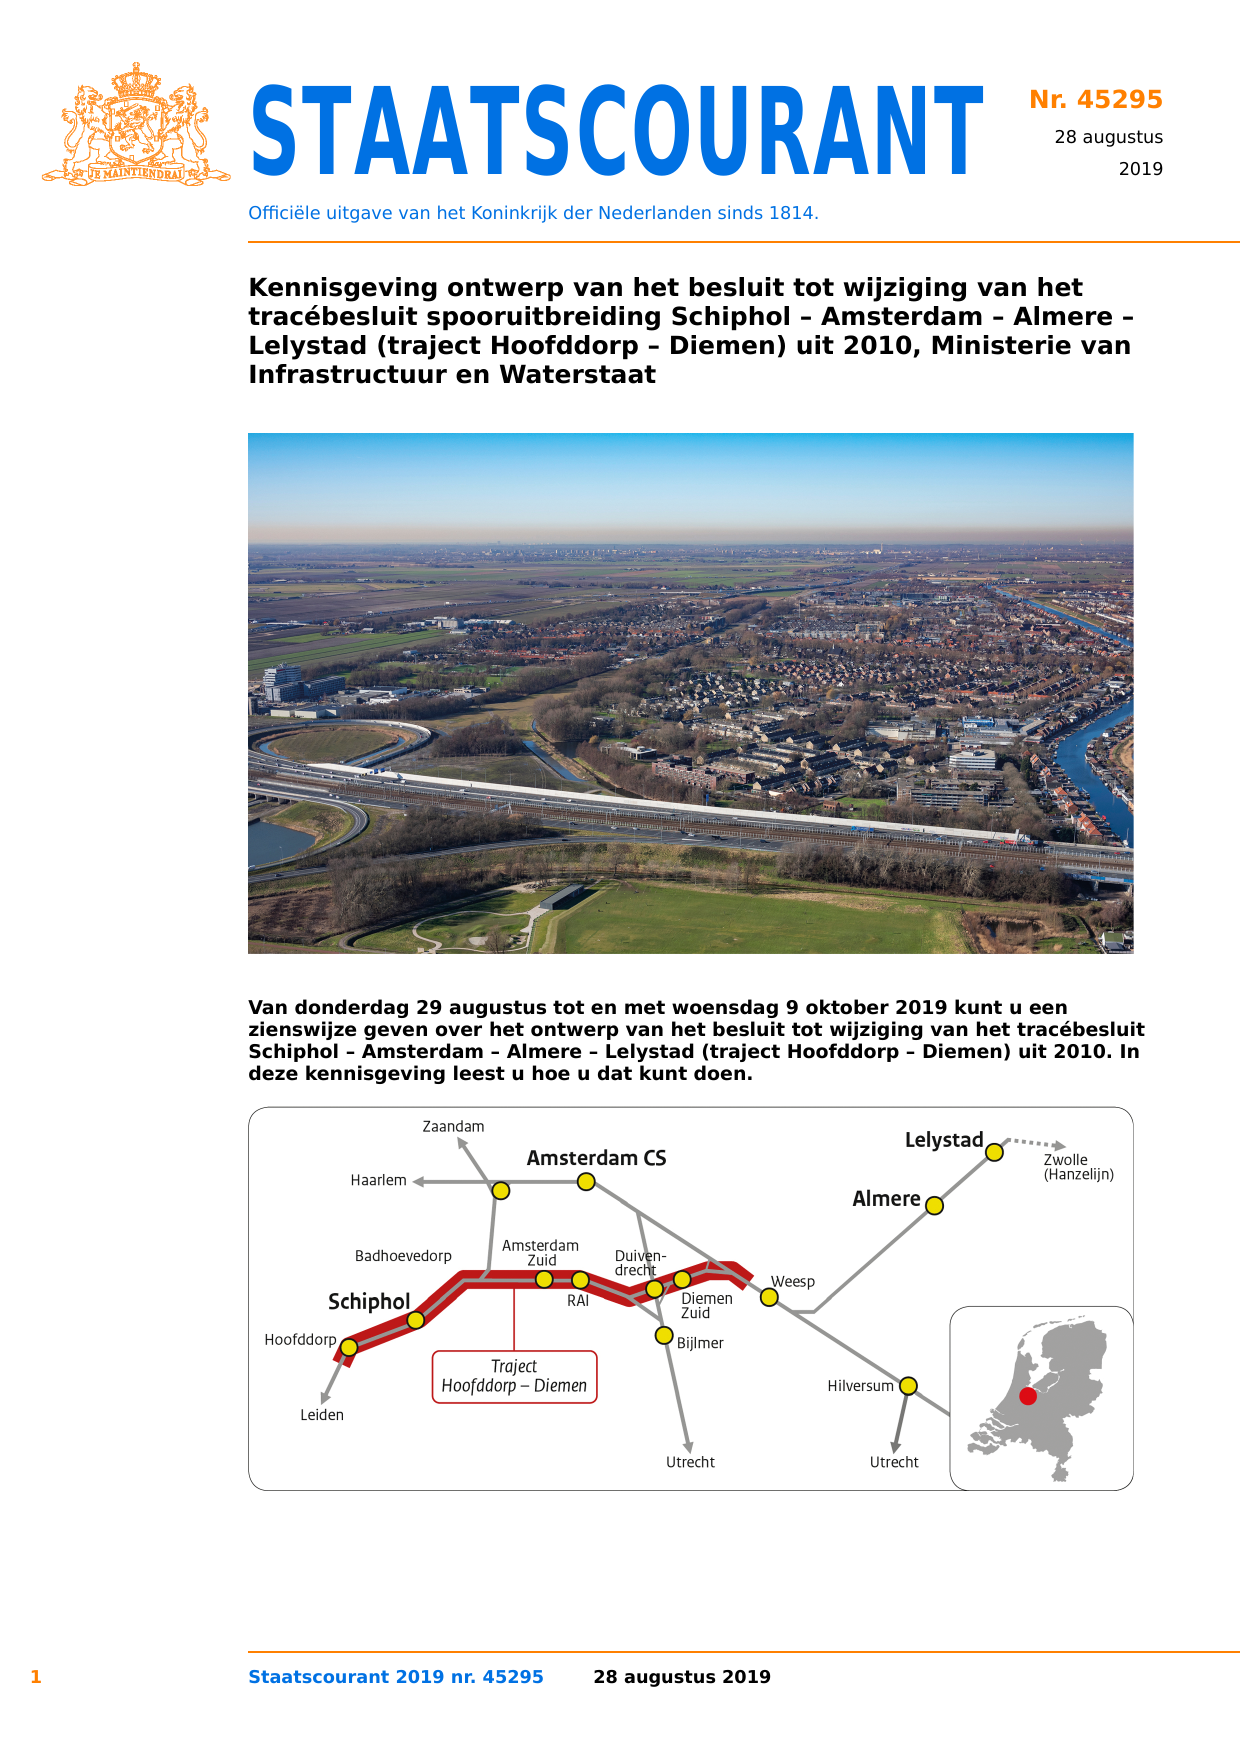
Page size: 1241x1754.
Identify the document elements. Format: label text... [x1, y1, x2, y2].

subtitle Kennisgeving ontwerp van het besluit tot wijziging van het tracébesluit spooruitbreiding Schiphol – Amsterdam – Almere – Lelystad (traject Hoofddorp – Diemen) uit 2010, Ministerie van Infrastructuur en Waterstaat [248, 273, 1163, 390]
table_header STAATSCOURANT [248, 62, 998, 203]
picture [248, 1106, 1134, 1491]
picture [248, 433, 1134, 954]
table_cell 28 augustus [998, 121, 1240, 153]
picture [41, 62, 231, 186]
table_header Nr. 45295 [998, 62, 1240, 121]
table_cell 2019 [998, 153, 1240, 203]
text Van donderdag 29 augustus tot en met woensdag 9 oktober 2019 kunt u een zienswijze geven over het ontwerp van het besluit tot wijziging van het tracébesluit Schiphol – Amsterdam – Almere – Lelystad (traject Hoofddorp – Diemen) uit 2010. In deze kennisgeving leest u hoe u dat kunt doen. [248, 997, 1163, 1085]
table_header [25, 62, 248, 241]
table_cell Officiële uitgave van het Koninkrijk der Nederlanden sinds 1814. [248, 203, 1240, 241]
